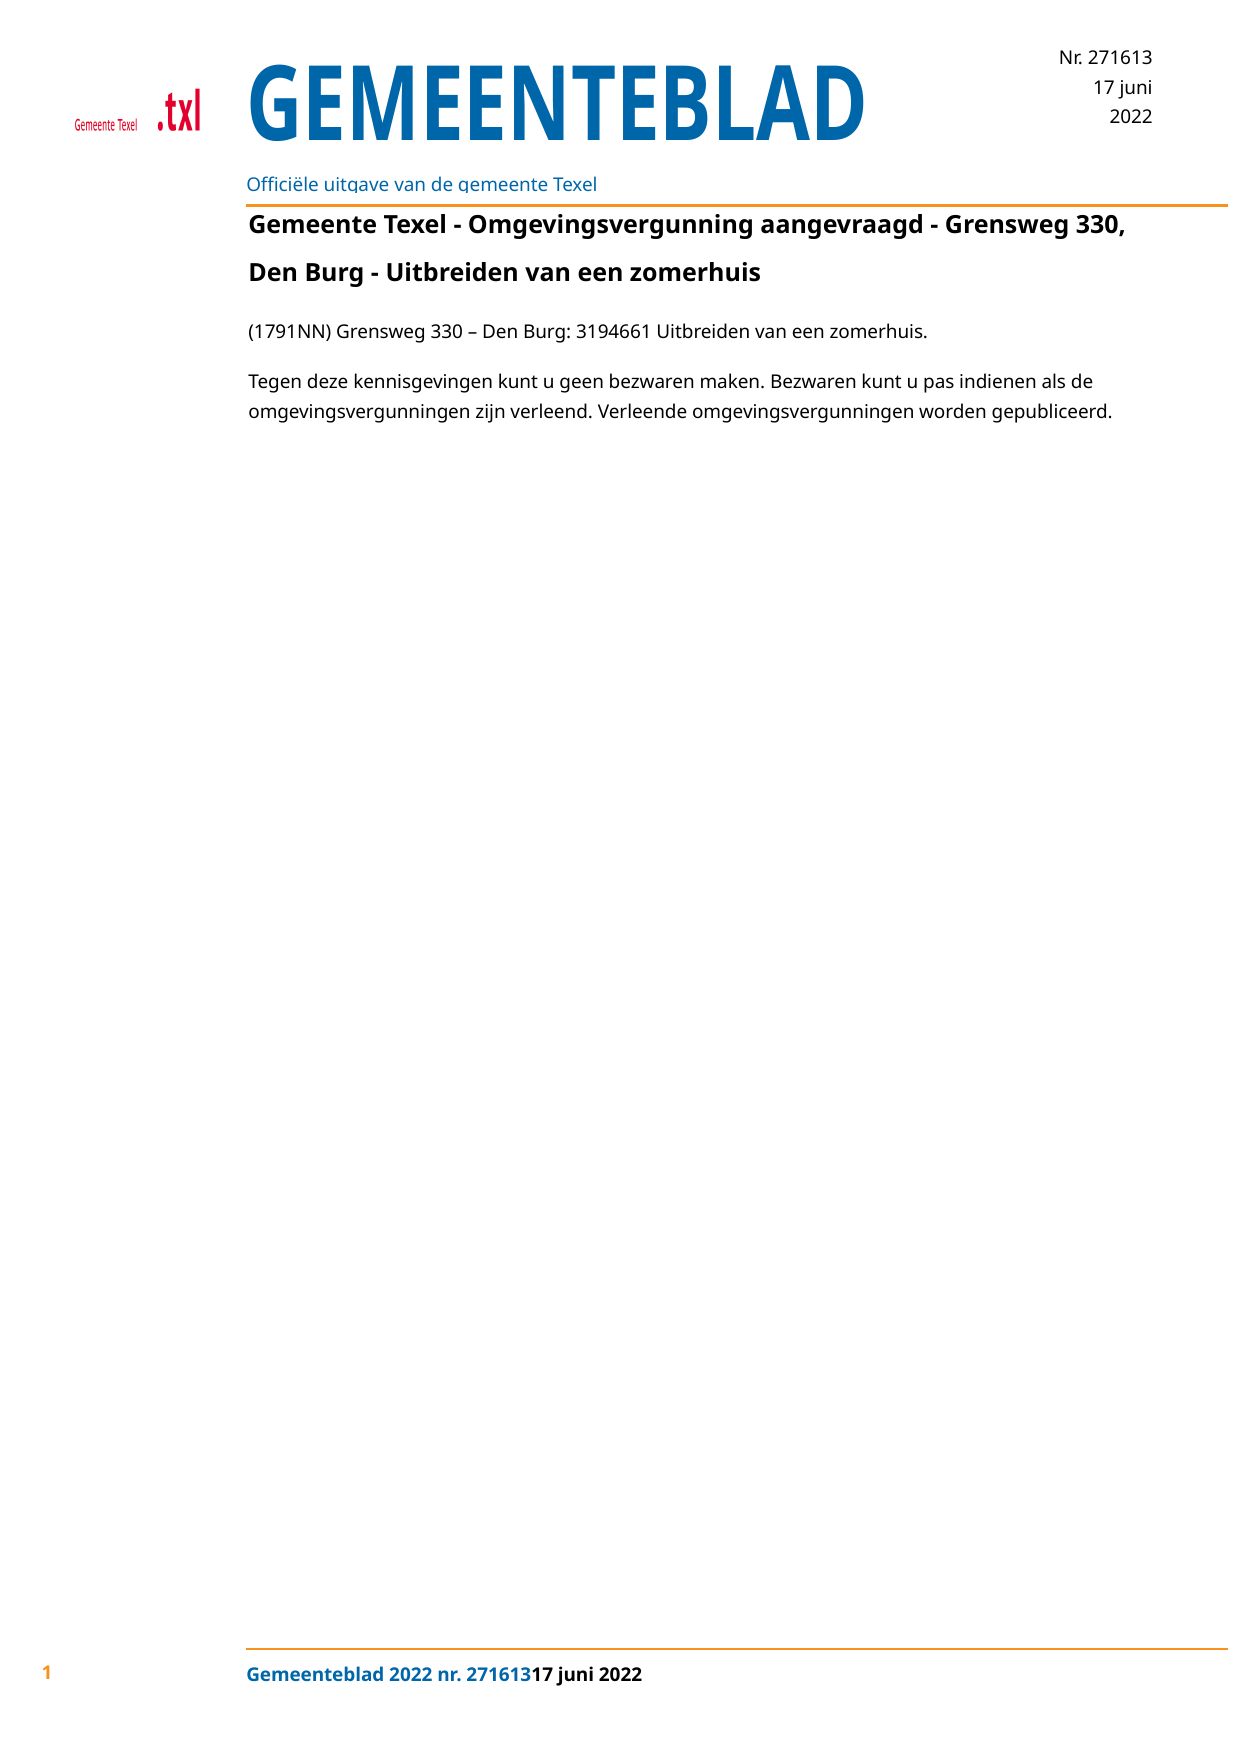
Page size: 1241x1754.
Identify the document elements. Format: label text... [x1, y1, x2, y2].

picture [41, 47, 231, 172]
text (1791NN) Grensweg 330 – Den Burg: 3194661 Uitbreiden van een zomerhuis. [248, 318, 1152, 344]
text Tegen deze kennisgevingen kunt u geen bezwaren maken. Bezwaren kunt u pas indienen als de omgevingsvergunningen zijn verleend. Verleende omgevingsvergunningen worden gepubliceerd. [248, 368, 1152, 424]
text Gemeente Texel - Omgevingsvergunning aangevraagd - Grensweg 330, Den Burg - Uitbreiden van een zomerhuis [248, 207, 1152, 288]
